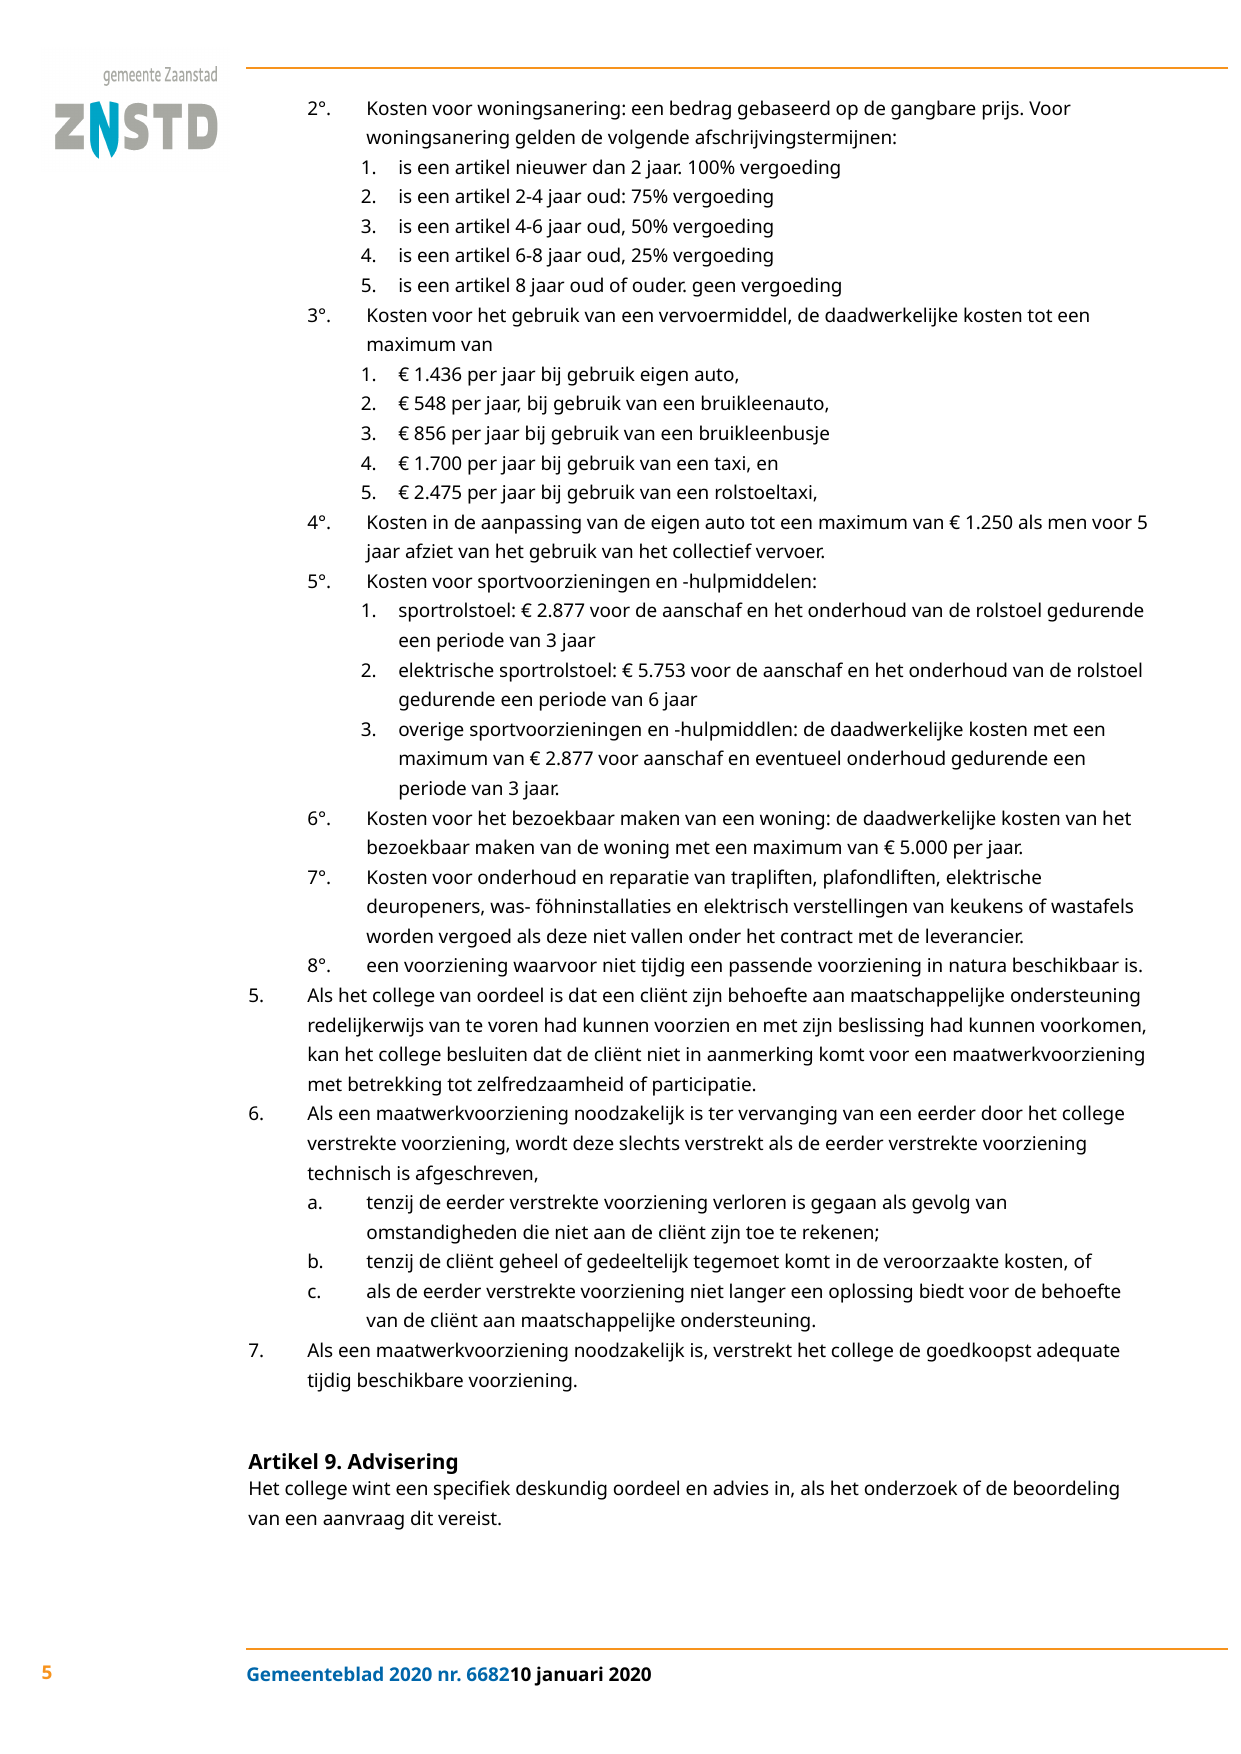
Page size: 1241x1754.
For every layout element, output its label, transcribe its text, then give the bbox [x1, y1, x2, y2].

list Als een maatwerkvoorziening noodzakelijk is, verstrekt het college de goedkoopst adequate tijdig beschikbare voorziening. [248, 1337, 1152, 1393]
list € 2.475 per jaar bij gebruik van een rolstoeltaxi, [361, 479, 1152, 505]
list als de eerder verstrekte voorziening niet langer een oplossing biedt voor de behoefte van de cliënt aan maatschappelijke ondersteuning. [307, 1278, 1152, 1333]
list € 548 per jaar, bij gebruik van een bruikleenauto, [361, 391, 1152, 416]
picture [41, 47, 231, 172]
list is een artikel 2-4 jaar oud: 75% vergoeding [361, 183, 1152, 209]
list € 856 per jaar bij gebruik van een bruikleenbusje [361, 420, 1152, 446]
list is een artikel 8 jaar oud of ouder. geen vergoeding [361, 272, 1152, 298]
list Kosten voor woningsanering: een bedrag gebaseerd op de gangbare prijs. Voor woningsanering gelden de volgende afschrijvingstermijnen: [307, 95, 1152, 150]
list sportrolstoel: € 2.877 voor de aanschaf en het onderhoud van de rolstoel gedurende een periode van 3 jaar [361, 598, 1152, 653]
list tenzij de cliënt geheel of gedeeltelijk tegemoet komt in de veroorzaakte kosten, of [307, 1248, 1152, 1274]
text Het college wint een specifiek deskundig oordeel en advies in, als het onderzoek of de beoordeling van een aanvraag dit vereist. [248, 1475, 1152, 1531]
list € 1.700 per jaar bij gebruik van een taxi, en [361, 450, 1152, 476]
list Kosten in de aanpassing van de eigen auto tot een maximum van € 1.250 als men voor 5 jaar afziet van het gebruik van het collectief vervoer. [307, 509, 1152, 564]
list is een artikel nieuwer dan 2 jaar. 100% vergoeding [361, 154, 1152, 180]
list Als een maatwerkvoorziening noodzakelijk is ter vervanging van een eerder door het college verstrekte voorziening, wordt deze slechts verstrekt als de eerder verstrekte voorziening technisch is afgeschreven, [248, 1101, 1152, 1186]
list Kosten voor het bezoekbaar maken van een woning: de daadwerkelijke kosten van het bezoekbaar maken van de woning met een maximum van € 5.000 per jaar. [307, 805, 1152, 860]
text Artikel 9. Advisering [248, 1447, 1152, 1475]
list € 1.436 per jaar bij gebruik eigen auto, [361, 361, 1152, 387]
list is een artikel 4-6 jaar oud, 50% vergoeding [361, 213, 1152, 239]
list tenzij de eerder verstrekte voorziening verloren is gegaan als gevolg van omstandigheden die niet aan de cliënt zijn toe te rekenen; [307, 1189, 1152, 1245]
list Kosten voor sportvoorzieningen en -hulpmiddelen: [307, 568, 1152, 594]
list Als het college van oordeel is dat een cliënt zijn behoefte aan maatschappelijke ondersteuning redelijkerwijs van te voren had kunnen voorzien en met zijn beslissing had kunnen voorkomen, kan het college besluiten dat de cliënt niet in aanmerking komt voor een maatwerkvoorziening met betrekking tot zelfredzaamheid of participatie. [248, 982, 1152, 1097]
list een voorziening waarvoor niet tijdig een passende voorziening in natura beschikbaar is. [307, 953, 1152, 978]
list Kosten voor het gebruik van een vervoermiddel, de daadwerkelijke kosten tot een maximum van [307, 302, 1152, 357]
list Kosten voor onderhoud en reparatie van trapliften, plafondliften, elektrische deuropeners, was- föhninstallaties en elektrisch verstellingen van keukens of wastafels worden vergoed als deze niet vallen onder het contract met de leverancier. [307, 864, 1152, 949]
list overige sportvoorzieningen en -hulpmiddlen: de daadwerkelijke kosten met een maximum van € 2.877 voor aanschaf en eventueel onderhoud gedurende een periode van 3 jaar. [361, 716, 1152, 801]
list is een artikel 6-8 jaar oud, 25% vergoeding [361, 243, 1152, 268]
list elektrische sportrolstoel: € 5.753 voor de aanschaf en het onderhoud van de rolstoel gedurende een periode van 6 jaar [361, 657, 1152, 712]
